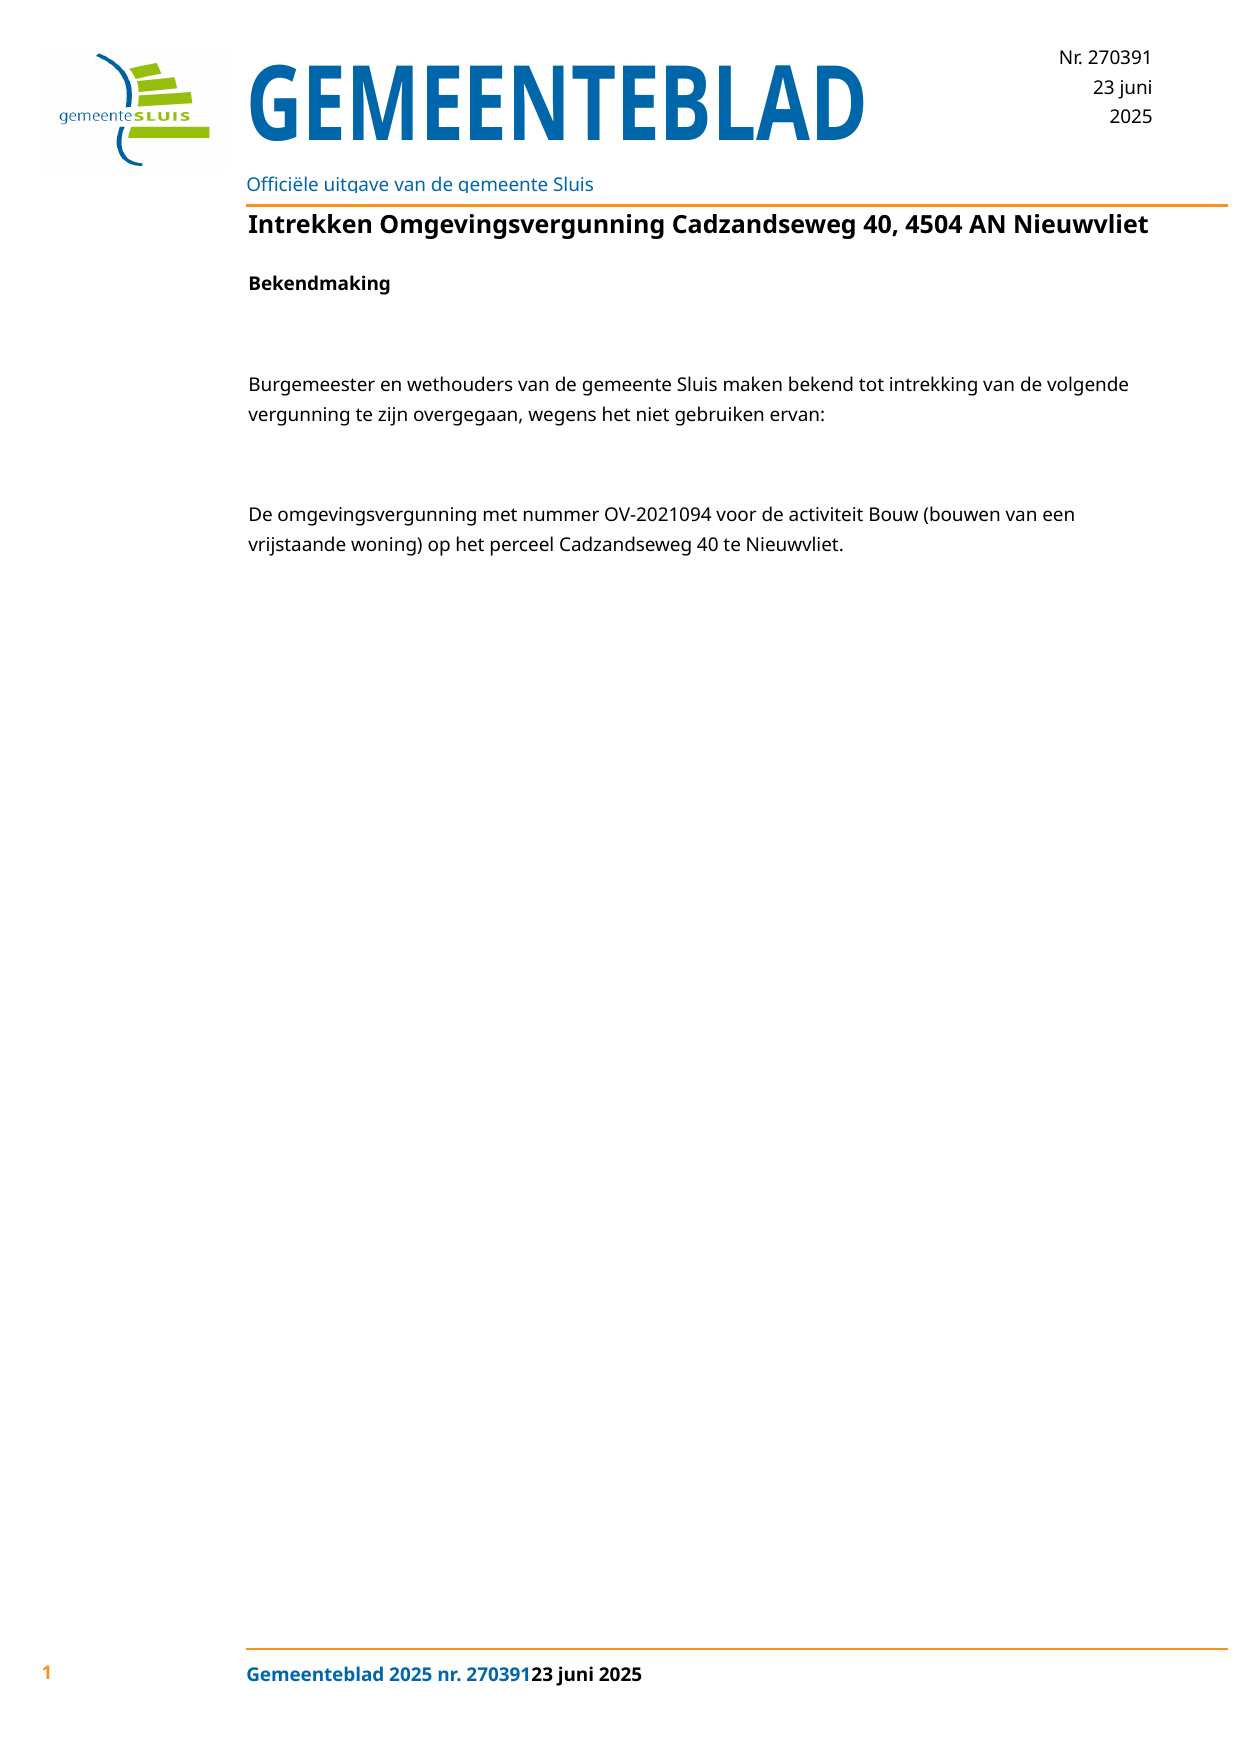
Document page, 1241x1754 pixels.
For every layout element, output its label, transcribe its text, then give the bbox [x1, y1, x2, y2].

text Bekendmaking [248, 270, 1152, 296]
picture [41, 47, 231, 172]
text Burgemeester en wethouders van de gemeente Sluis maken bekend tot intrekking van de volgende vergunning te zijn overgegaan, wegens het niet gebruiken ervan: [248, 371, 1152, 426]
text Intrekken Omgevingsvergunning Cadzandseweg 40, 4504 AN Nieuwvliet [248, 207, 1152, 241]
text De omgevingsvergunning met nummer OV-2021094 voor de activiteit Bouw (bouwen van een vrijstaande woning) op het perceel Cadzandseweg 40 te Nieuwvliet. [248, 502, 1152, 557]
